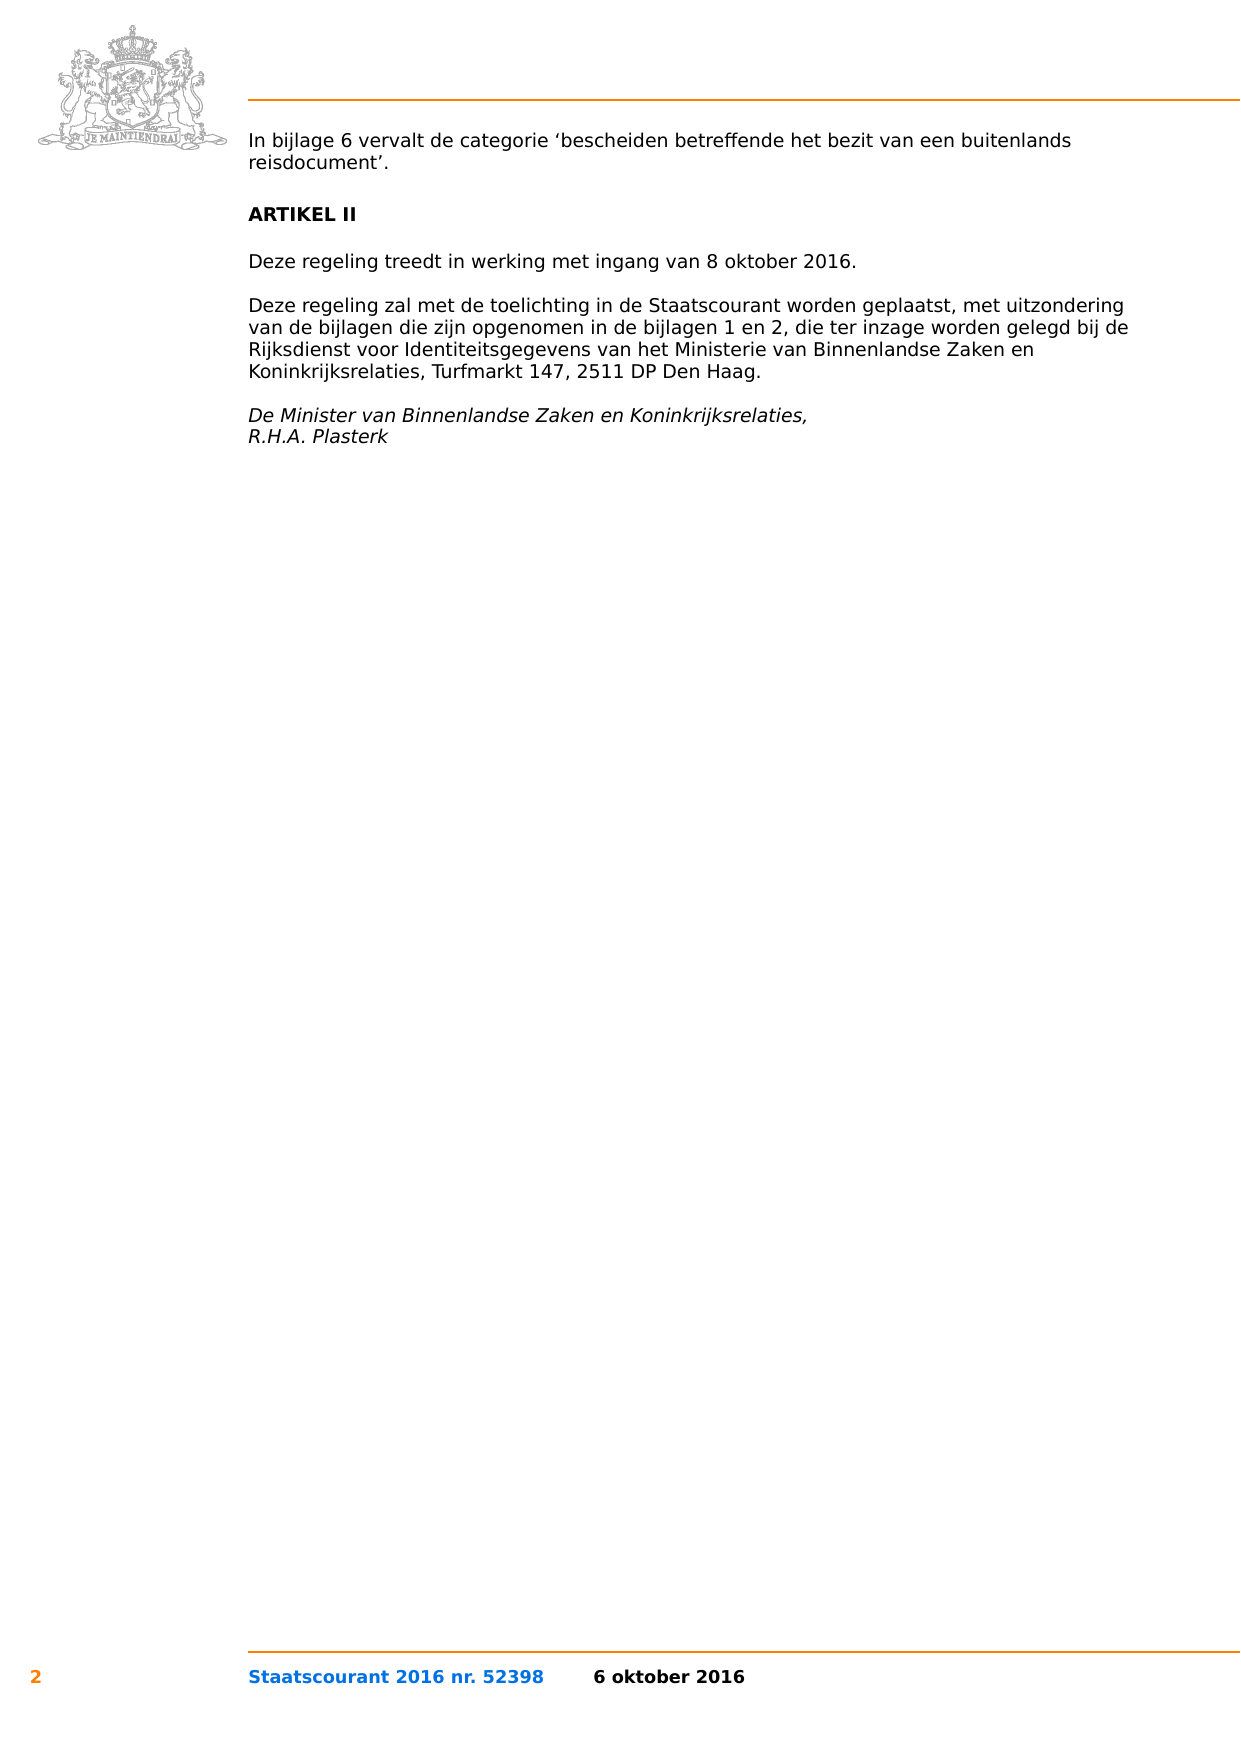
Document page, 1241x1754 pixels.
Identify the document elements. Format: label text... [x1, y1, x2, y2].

text Deze regeling zal met de toelichting in de Staatscourant worden geplaatst, met uitzondering van de bijlagen die zijn opgenomen in de bijlagen 1 en 2, die ter inzage worden gelegd bij de Rijksdienst voor Identiteitsgegevens van het Ministerie van Binnenlandse Zaken en Koninkrijksrelaties, Turfmarkt 147, 2511 DP Den Haag. [248, 295, 1163, 383]
picture [38, 25, 227, 150]
text De Minister van Binnenlandse Zaken en Koninkrijksrelaties, R.H.A. Plasterk [248, 404, 1163, 448]
subtitle ARTIKEL II [248, 204, 1163, 226]
text In bijlage 6 vervalt de categorie ‘bescheiden betreffende het bezit van een buitenlands reisdocument’. [248, 130, 1163, 174]
text Deze regeling treedt in werking met ingang van 8 oktober 2016. [248, 251, 1163, 273]
